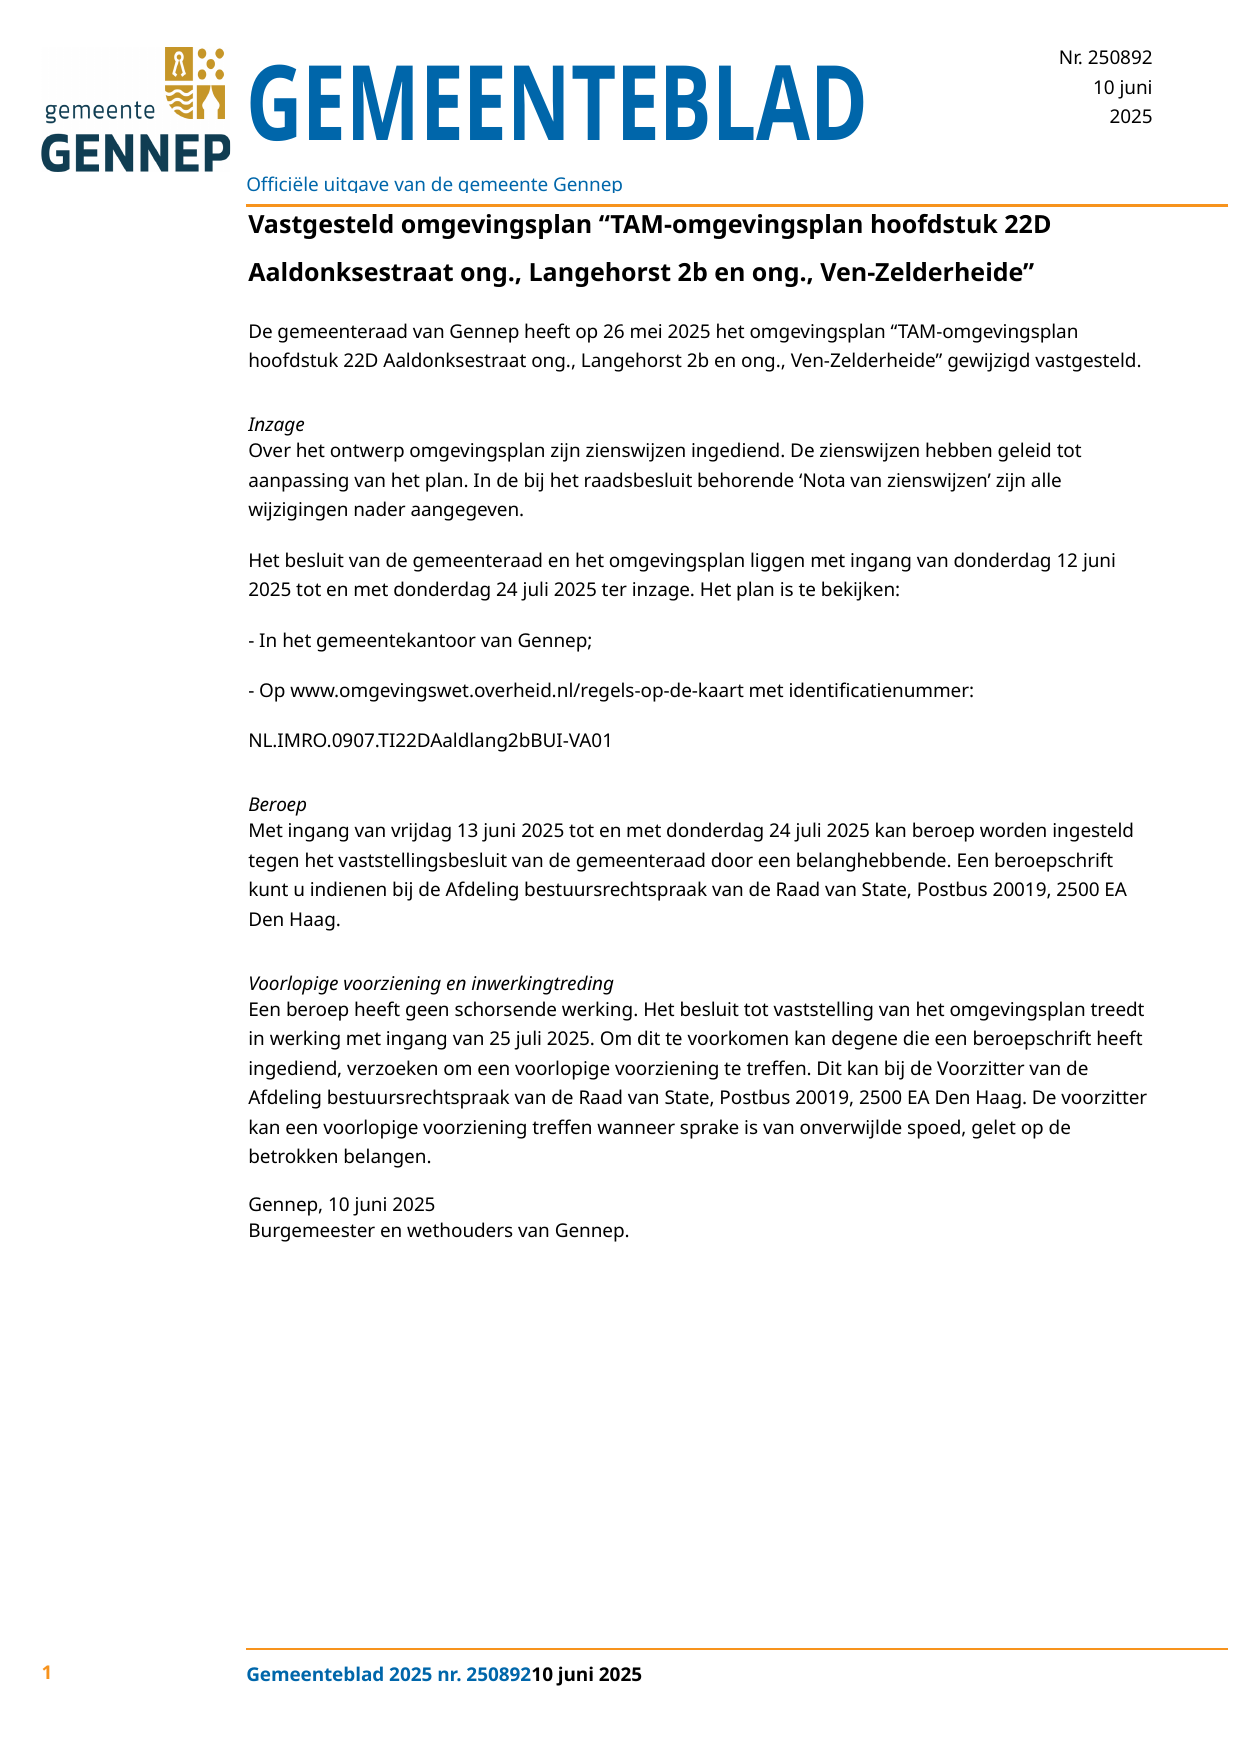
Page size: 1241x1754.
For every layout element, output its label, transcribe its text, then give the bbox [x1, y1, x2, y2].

picture [41, 47, 231, 172]
text - Op www.omgevingswet.overheid.nl/regels-op-de-kaart met identificatienummer: [248, 677, 1152, 703]
text - In het gemeentekantoor van Gennep; [248, 627, 1152, 652]
text NL.IMRO.0907.TI22DAaldlang2bBUI-VA01 [248, 728, 1152, 753]
text Over het ontwerp omgevingsplan zijn zienswijzen ingediend. De zienswijzen hebben geleid tot aanpassing van het plan. In de bij het raadsbesluit behorende ‘Nota van zienswijzen’ zijn alle wijzigingen nader aangegeven. [248, 437, 1152, 522]
text Beroep [248, 792, 1152, 817]
text Gennep, 10 juni 2025 [248, 1191, 1152, 1217]
text De gemeenteraad van Gennep heeft op 26 mei 2025 het omgevingsplan “TAM-omgevingsplan hoofdstuk 22D Aaldonksestraat ong., Langehorst 2b en ong., Ven-Zelderheide” gewijzigd vastgesteld. [248, 318, 1152, 373]
text Inzage [248, 411, 1152, 437]
text Voorlopige voorziening en inwerkingtreding [248, 970, 1152, 996]
text Burgemeester en wethouders van Gennep. [248, 1217, 1152, 1243]
text Een beroep heeft geen schorsende werking. Het besluit tot vaststelling van het omgevingsplan treedt in werking met ingang van 25 juli 2025. Om dit te voorkomen kan degene die een beroepschrift heeft ingediend, verzoeken om een voorlopige voorziening te treffen. Dit kan bij de Voorzitter van de Afdeling bestuursrechtspraak van de Raad van State, Postbus 20019, 2500 EA Den Haag. De voorzitter kan een voorlopige voorziening treffen wanneer sprake is van onverwijlde spoed, gelet op de betrokken belangen. [248, 996, 1152, 1169]
text Het besluit van de gemeenteraad en het omgevingsplan liggen met ingang van donderdag 12 juni 2025 tot en met donderdag 24 juli 2025 ter inzage. Het plan is te bekijken: [248, 547, 1152, 602]
text Met ingang van vrijdag 13 juni 2025 tot en met donderdag 24 juli 2025 kan beroep worden ingesteld tegen het vaststellingsbesluit van de gemeenteraad door een belanghebbende. Een beroepschrift kunt u indienen bij de Afdeling bestuursrechtspraak van de Raad van State, Postbus 20019, 2500 EA Den Haag. [248, 817, 1152, 932]
text Vastgesteld omgevingsplan “TAM-omgevingsplan hoofdstuk 22D Aaldonksestraat ong., Langehorst 2b en ong., Ven-Zelderheide” [248, 207, 1152, 288]
